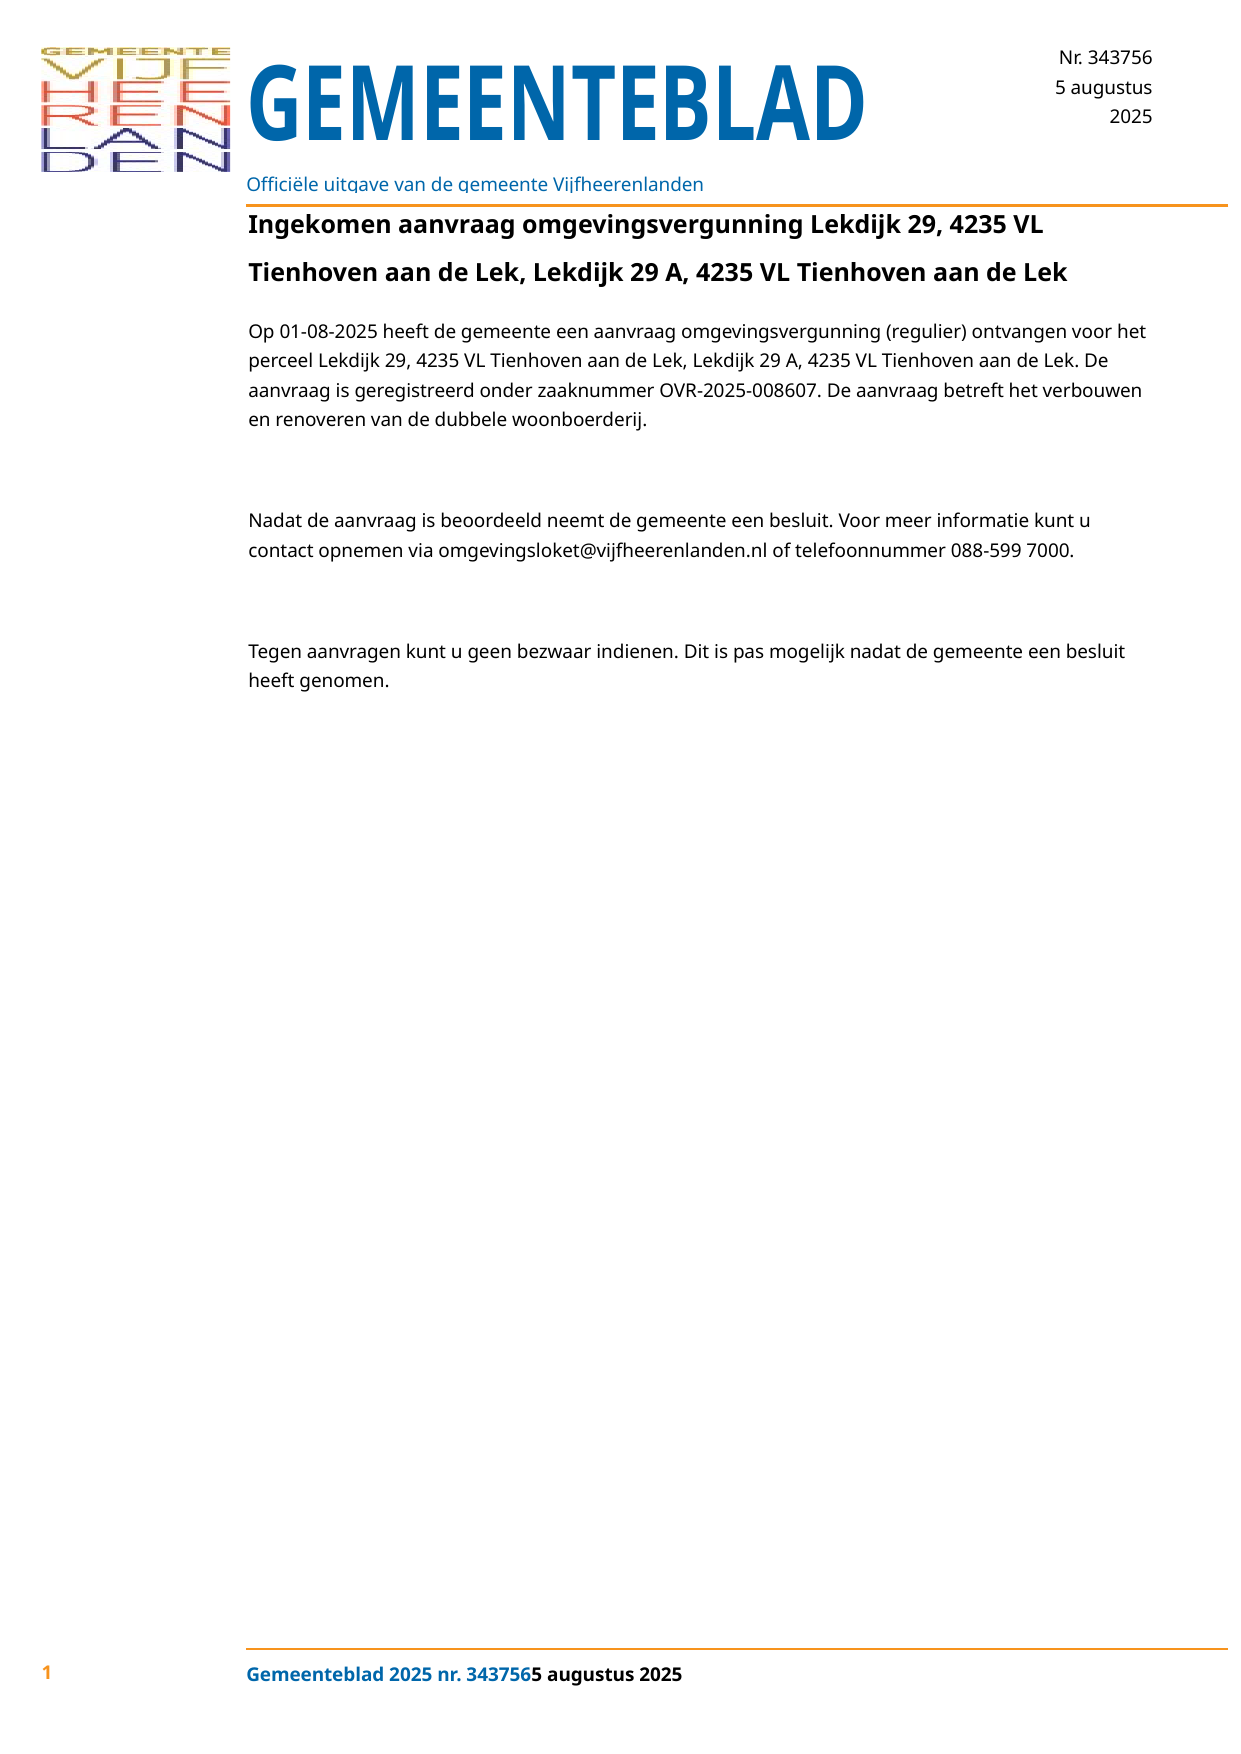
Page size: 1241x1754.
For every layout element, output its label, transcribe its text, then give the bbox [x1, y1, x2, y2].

text Ingekomen aanvraag omgevingsvergunning Lekdijk 29, 4235 VL Tienhoven aan de Lek, Lekdijk 29 A, 4235 VL Tienhoven aan de Lek [248, 207, 1152, 288]
picture [41, 47, 231, 172]
text Tegen aanvragen kunt u geen bezwaar indienen. Dit is pas mogelijk nadat de gemeente een besluit heeft genomen. [248, 638, 1152, 693]
text Op 01-08-2025 heeft de gemeente een aanvraag omgevingsvergunning (regulier) ontvangen voor het perceel Lekdijk 29, 4235 VL Tienhoven aan de Lek, Lekdijk 29 A, 4235 VL Tienhoven aan de Lek. De aanvraag is geregistreerd onder zaaknummer OVR-2025-008607. De aanvraag betreft het verbouwen en renoveren van de dubbele woonboerderij. [248, 318, 1152, 432]
text Nadat de aanvraag is beoordeeld neemt de gemeente een besluit. Voor meer informatie kunt u contact opnemen via omgevingsloket@vijfheerenlanden.nl of telefoonnummer 088-599 7000. [248, 507, 1152, 563]
